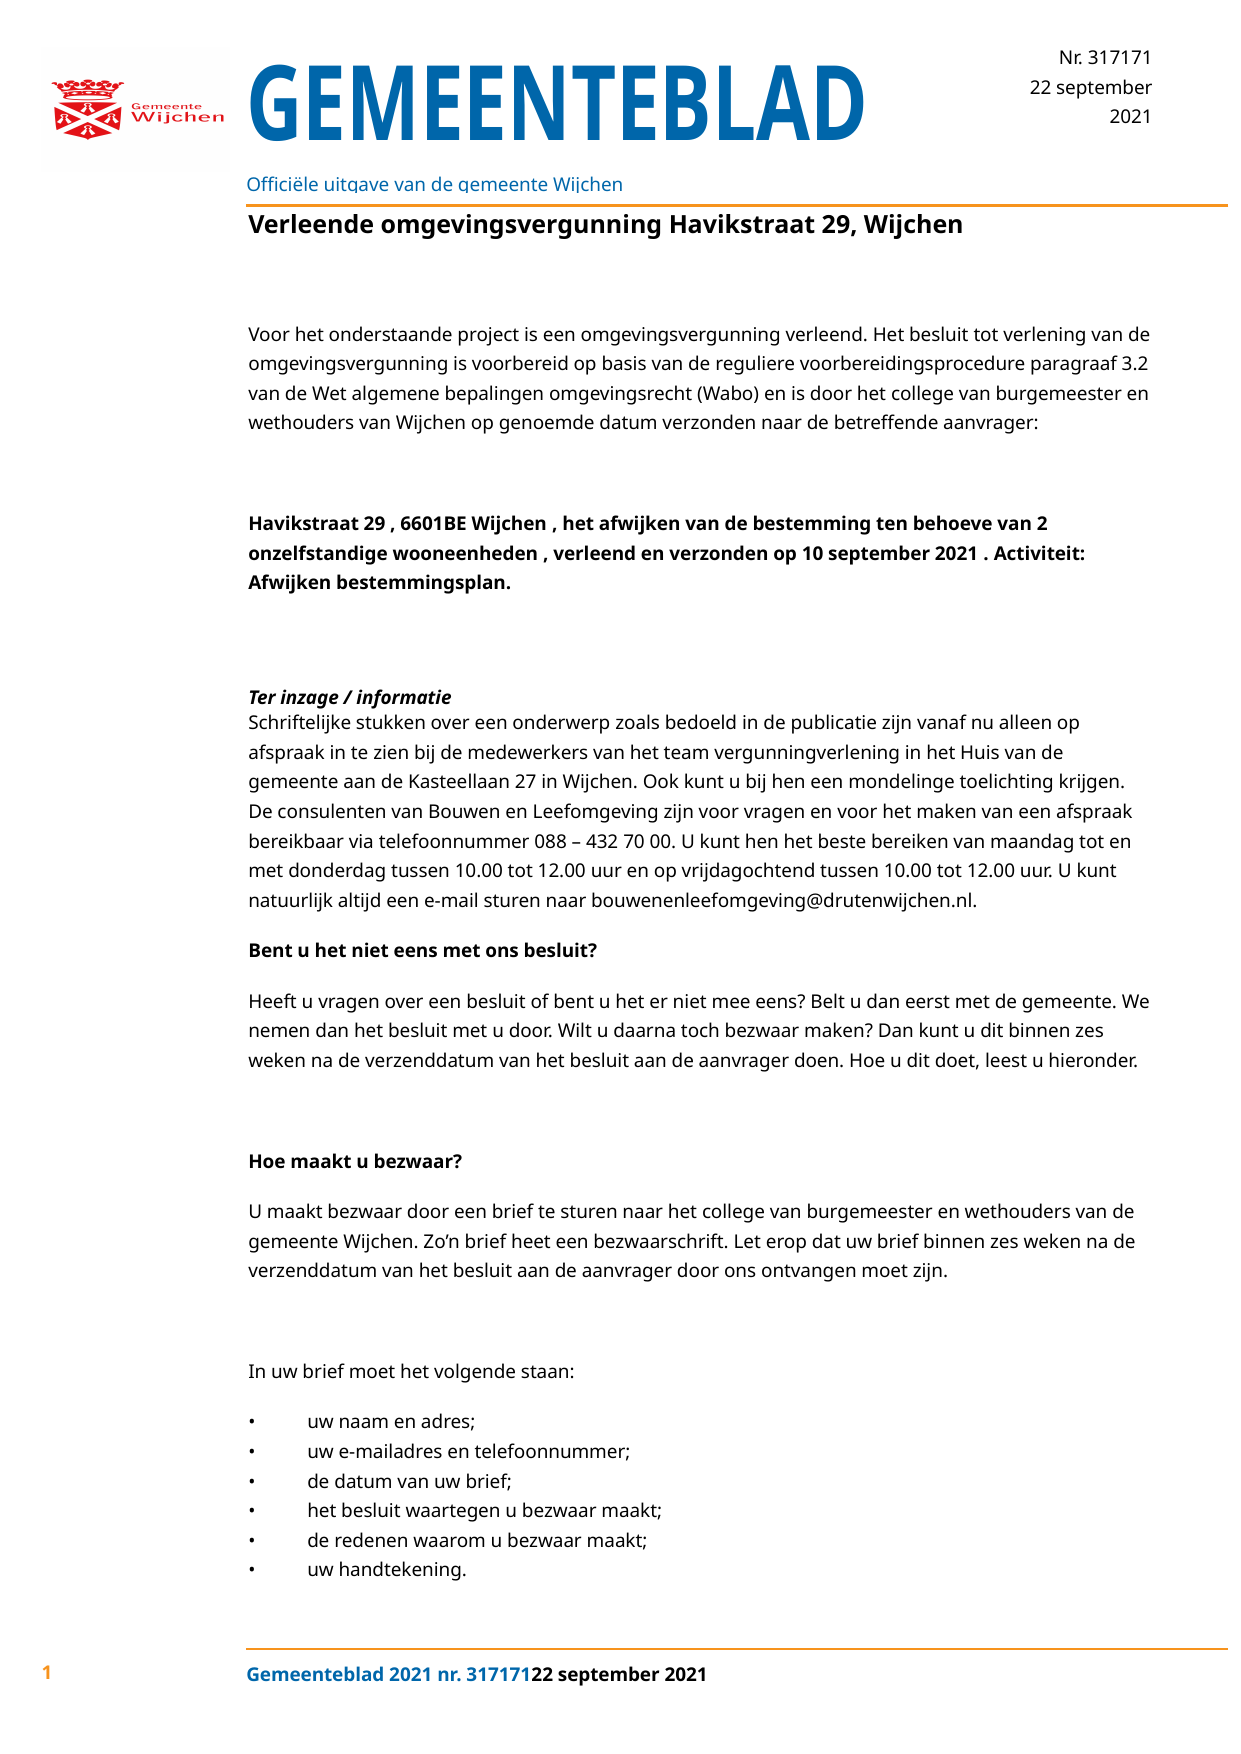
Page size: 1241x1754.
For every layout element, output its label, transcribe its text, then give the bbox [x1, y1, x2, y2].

text Hoe maakt u bezwaar? [248, 1148, 1152, 1174]
text Bent u het niet eens met ons besluit? [248, 937, 1152, 963]
picture [41, 47, 231, 172]
list de redenen waarom u bezwaar maakt; [248, 1527, 1152, 1553]
text U maakt bezwaar door een brief te sturen naar het college van burgemeester en wethouders van de gemeente Wijchen. Zo’n brief heet een bezwaarschrift. Let erop dat uw brief binnen zes weken na de verzenddatum van het besluit aan de aanvrager door ons ontvangen moet zijn. [248, 1198, 1152, 1283]
list de datum van uw brief; [248, 1468, 1152, 1494]
text Ter inzage / informatie [248, 684, 1152, 709]
list het besluit waartegen u bezwaar maakt; [248, 1497, 1152, 1523]
list uw naam en adres; [248, 1409, 1152, 1434]
text Voor het onderstaande project is een omgevingsvergunning verleend. Het besluit tot verlening van de omgevingsvergunning is voorbereid op basis van de reguliere voorbereidingsprocedure paragraaf 3.2 van de Wet algemene bepalingen omgevingsrecht (Wabo) en is door het college van burgemeester en wethouders van Wijchen op genoemde datum verzonden naar de betreffende aanvrager: [248, 321, 1152, 435]
text Heeft u vragen over een besluit of bent u het er niet mee eens? Belt u dan eerst met de gemeente. We nemen dan het besluit met u door. Wilt u daarna toch bezwaar maken? Dan kunt u dit binnen zes weken na de verzenddatum van het besluit aan de aanvrager doen. Hoe u dit doet, leest u hieronder. [248, 988, 1152, 1073]
text Schriftelijke stukken over een onderwerp zoals bedoeld in de publicatie zijn vanaf nu alleen op afspraak in te zien bij de medewerkers van het team vergunningverlening in het Huis van de gemeente aan de Kasteellaan 27 in Wijchen. Ook kunt u bij hen een mondelinge toelichting krijgen. De consulenten van Bouwen en Leefomgeving zijn voor vragen en voor het maken van een afspraak bereikbaar via telefoonnummer 088 – 432 70 00. U kunt hen het beste bereiken van maandag tot en met donderdag tussen 10.00 tot 12.00 uur en op vrijdagochtend tussen 10.00 tot 12.00 uur. U kunt natuurlijk altijd een e-mail sturen naar bouwenenleefomgeving@drutenwijchen.nl. [248, 709, 1152, 913]
text In uw brief moet het volgende staan: [248, 1358, 1152, 1384]
list uw e-mailadres en telefoonnummer; [248, 1438, 1152, 1464]
text Verleende omgevingsvergunning Havikstraat 29, Wijchen [248, 207, 1152, 241]
list uw handtekening. [248, 1557, 1152, 1582]
text Havikstraat 29 , 6601BE Wijchen , het afwijken van de bestemming ten behoeve van 2 onzelfstandige wooneenheden , verleend en verzonden op 10 september 2021 . Activiteit: Afwijken bestemmingsplan. [248, 510, 1152, 595]
